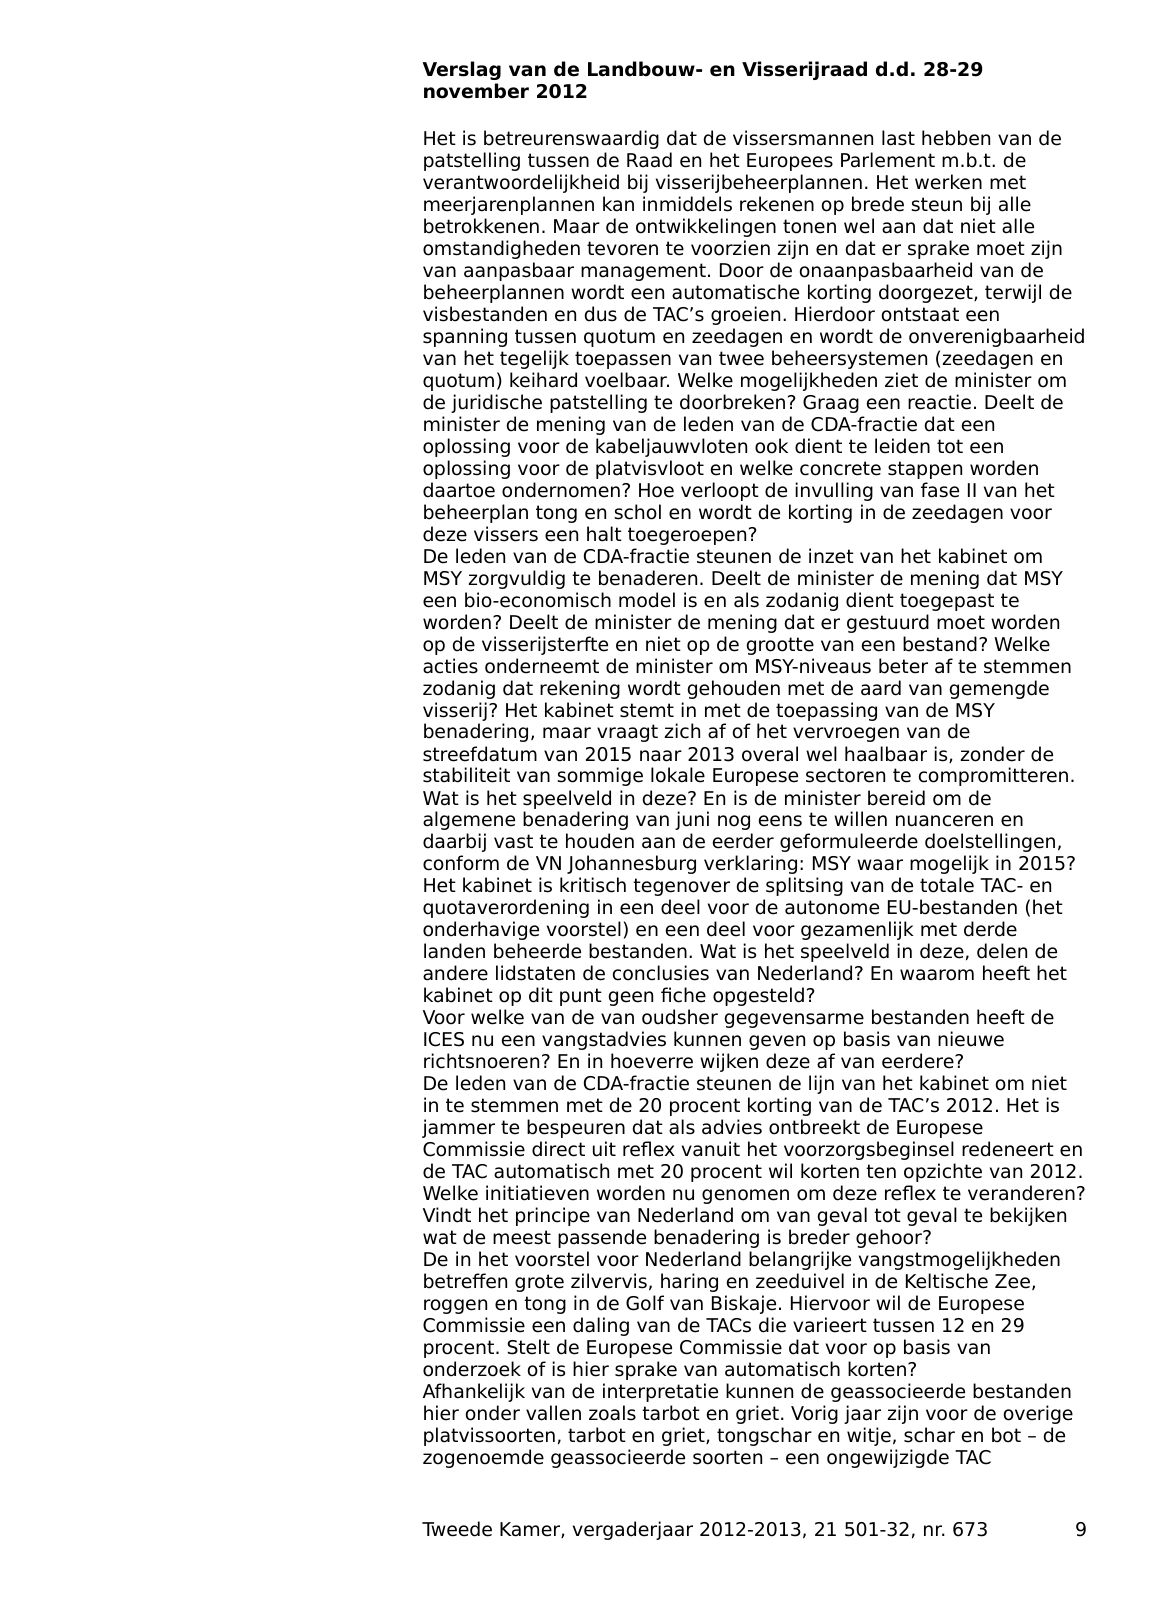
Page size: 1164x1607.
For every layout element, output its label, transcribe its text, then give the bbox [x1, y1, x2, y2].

text De in het voorstel voor Nederland belangrijke vangstmogelijkheden betreffen grote zilvervis, haring en zeeduivel in de Keltische Zee, roggen en tong in de Golf van Biskaje. Hiervoor wil de Europese Commissie een daling van de TACs die varieert tussen 12 en 29 procent. Stelt de Europese Commissie dat voor op basis van onderzoek of is hier sprake van automatisch korten? [422, 1249, 1087, 1381]
text Het is betreurenswaardig dat de vissersmannen last hebben van de patstelling tussen de Raad en het Europees Parlement m.b.t. de verantwoordelijkheid bij visserijbeheerplannen. Het werken met meerjarenplannen kan inmiddels rekenen op brede steun bij alle betrokkenen. Maar de ontwikkelingen tonen wel aan dat niet alle omstandigheden tevoren te voorzien zijn en dat er sprake moet zijn van aanpasbaar management. Door de onaanpasbaarheid van de beheerplannen wordt een automatische korting doorgezet, terwijl de visbestanden en dus de TAC’s groeien. Hierdoor ontstaat een spanning tussen quotum en zeedagen en wordt de onverenigbaarheid van het tegelijk toepassen van twee beheersystemen (zeedagen en quotum) keihard voelbaar. Welke mogelijkheden ziet de minister om de juridische patstelling te doorbreken? Graag een reactie. Deelt de minister de mening van de leden van de CDA-fractie dat een oplossing voor de kabeljauwvloten ook dient te leiden tot een oplossing voor de platvisvloot en welke concrete stappen worden daartoe ondernomen? Hoe verloopt de invulling van fase II van het beheerplan tong en schol en wordt de korting in de zeedagen voor deze vissers een halt toegeroepen? [422, 128, 1087, 546]
text Afhankelijk van de interpretatie kunnen de geassocieerde bestanden hier onder vallen zoals tarbot en griet. Vorig jaar zijn voor de overige platvissoorten, tarbot en griet, tongschar en witje, schar en bot – de zogenoemde geassocieerde soorten – een ongewijzigde TAC [422, 1381, 1087, 1469]
text De leden van de CDA-fractie steunen de lijn van het kabinet om niet in te stemmen met de 20 procent korting van de TAC’s 2012. Het is jammer te bespeuren dat als advies ontbreekt de Europese Commissie direct uit reflex vanuit het voorzorgsbeginsel redeneert en de TAC automatisch met 20 procent wil korten ten opzichte van 2012. Welke initiatieven worden nu genomen om deze reflex te veranderen? Vindt het principe van Nederland om van geval tot geval te bekijken wat de meest passende benadering is breder gehoor? [422, 1073, 1087, 1249]
text Het kabinet is kritisch tegenover de splitsing van de totale TAC- en quotaverordening in een deel voor de autonome EU-bestanden (het onderhavige voorstel) en een deel voor gezamenlijk met derde landen beheerde bestanden. Wat is het speelveld in deze, delen de andere lidstaten de conclusies van Nederland? En waarom heeft het kabinet op dit punt geen fiche opgesteld? [422, 875, 1087, 1007]
text Voor welke van de van oudsher gegevensarme bestanden heeft de ICES nu een vangstadvies kunnen geven op basis van nieuwe richtsnoeren? En in hoeverre wijken deze af van eerdere? [422, 1007, 1087, 1073]
subtitle Verslag van de Landbouw- en Visserijraad d.d. 28-29 november 2012 [422, 59, 1087, 103]
text De leden van de CDA-fractie steunen de inzet van het kabinet om MSY zorgvuldig te benaderen. Deelt de minister de mening dat MSY een bio-economisch model is en als zodanig dient toegepast te worden? Deelt de minister de mening dat er gestuurd moet worden op de visserijsterfte en niet op de grootte van een bestand? Welke acties onderneemt de minister om MSY-niveaus beter af te stemmen zodanig dat rekening wordt gehouden met de aard van gemengde visserij? Het kabinet stemt in met de toepassing van de MSY benadering, maar vraagt zich af of het vervroegen van de streefdatum van 2015 naar 2013 overal wel haalbaar is, zonder de stabiliteit van sommige lokale Europese sectoren te compromitteren. Wat is het speelveld in deze? En is de minister bereid om de algemene benadering van juni nog eens te willen nuanceren en daarbij vast te houden aan de eerder geformuleerde doelstellingen, conform de VN Johannesburg verklaring: MSY waar mogelijk in 2015? [422, 546, 1087, 875]
